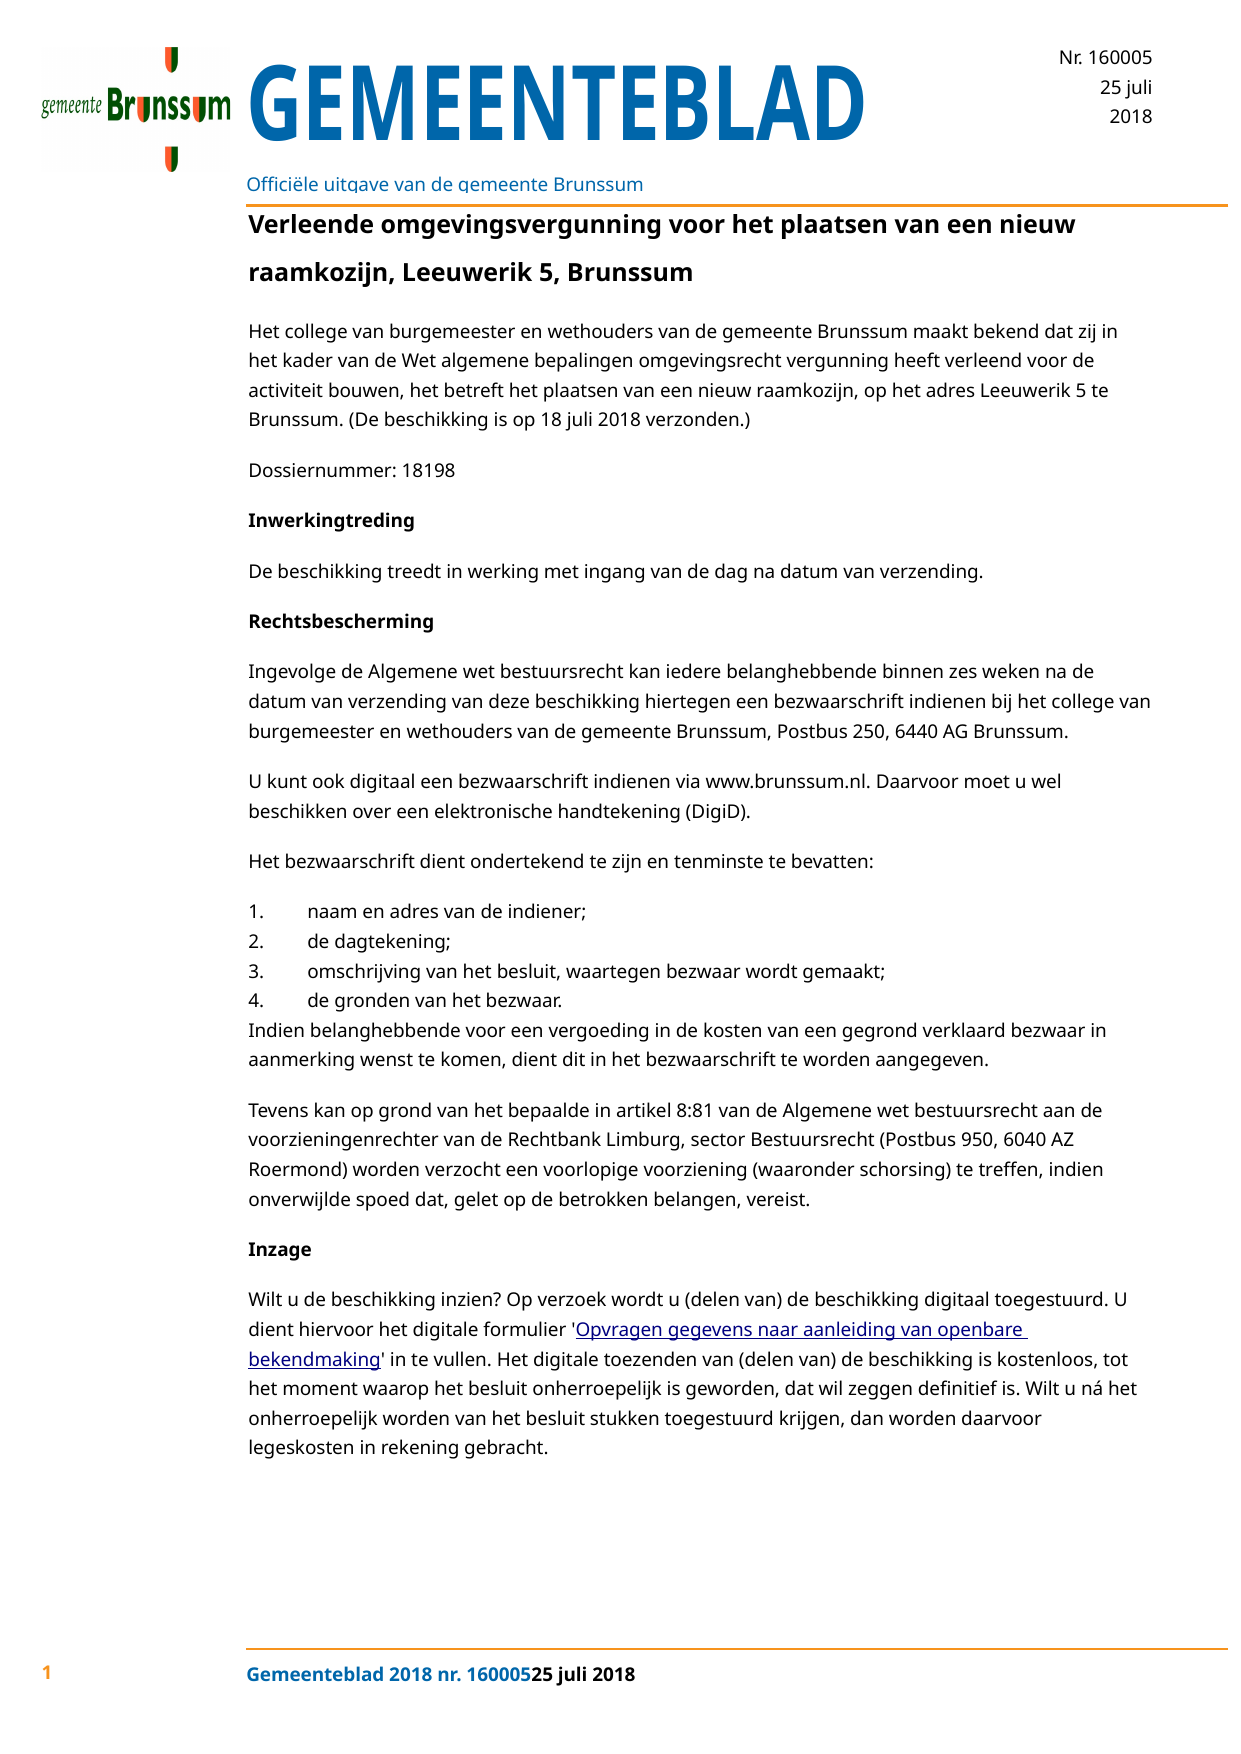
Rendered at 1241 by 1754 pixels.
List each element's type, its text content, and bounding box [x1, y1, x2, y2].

text Inwerkingtreding [248, 507, 1152, 533]
text Wilt u de beschikking inzien? Op verzoek wordt u (delen van) de beschikking digitaal toegestuurd. U dient hiervoor het digitale formulier 'Opvragen gegevens naar aanleiding van openbare bekendmaking' in te vullen. Het digitale toezenden van (delen van) de beschikking is kostenloos, tot het moment waarop het besluit onherroepelijk is geworden, dat wil zeggen definitief is. Wilt u ná het onherroepelijk worden van het besluit stukken toegestuurd krijgen, dan worden daarvoor legeskosten in rekening gebracht. [248, 1287, 1152, 1460]
text Tevens kan op grond van het bepaalde in artikel 8:81 van de Algemene wet bestuursrecht aan de voorzieningenrechter van de Rechtbank Limburg, sector Bestuursrecht (Postbus 950, 6040 AZ Roermond) worden verzocht een voorlopige voorziening (waaronder schorsing) te treffen, indien onverwijlde spoed dat, gelet op de betrokken belangen, vereist. [248, 1097, 1152, 1212]
text Verleende omgevingsvergunning voor het plaatsen van een nieuw raamkozijn, Leeuwerik 5, Brunssum [248, 207, 1152, 288]
picture [41, 47, 231, 172]
text Inzage [248, 1236, 1152, 1262]
list omschrijving van het besluit, waartegen bezwaar wordt gemaakt; [248, 958, 1152, 984]
text De beschikking treedt in werking met ingang van de dag na datum van verzending. [248, 558, 1152, 584]
text Ingevolge de Algemene wet bestuursrecht kan iedere belanghebbende binnen zes weken na de datum van verzending van deze beschikking hiertegen een bezwaarschrift indienen bij het college van burgemeester en wethouders van de gemeente Brunssum, Postbus 250, 6440 AG Brunssum. [248, 659, 1152, 744]
text Het college van burgemeester en wethouders van de gemeente Brunssum maakt bekend dat zij in het kader van de Wet algemene bepalingen omgevingsrecht vergunning heeft verleend voor de activiteit bouwen, het betreft het plaatsen van een nieuw raamkozijn, op het adres Leeuwerik 5 te Brunssum. (De beschikking is op 18 juli 2018 verzonden.) [248, 318, 1152, 432]
text Indien belanghebbende voor een vergoeding in de kosten van een gegrond verklaard bezwaar in aanmerking wenst te komen, dient dit in het bezwaarschrift te worden aangegeven. [248, 1017, 1152, 1072]
text Rechtsbescherming [248, 608, 1152, 634]
list naam en adres van de indiener; [248, 899, 1152, 924]
text Dossiernummer: 18198 [248, 457, 1152, 483]
text Het bezwaarschrift dient ondertekend te zijn en tenminste te bevatten: [248, 848, 1152, 874]
list de dagtekening; [248, 928, 1152, 954]
text U kunt ook digitaal een bezwaarschrift indienen via www.brunssum.nl. Daarvoor moet u wel beschikken over een elektronische handtekening (DigiD). [248, 768, 1152, 824]
list de gronden van het bezwaar. [248, 987, 1152, 1013]
